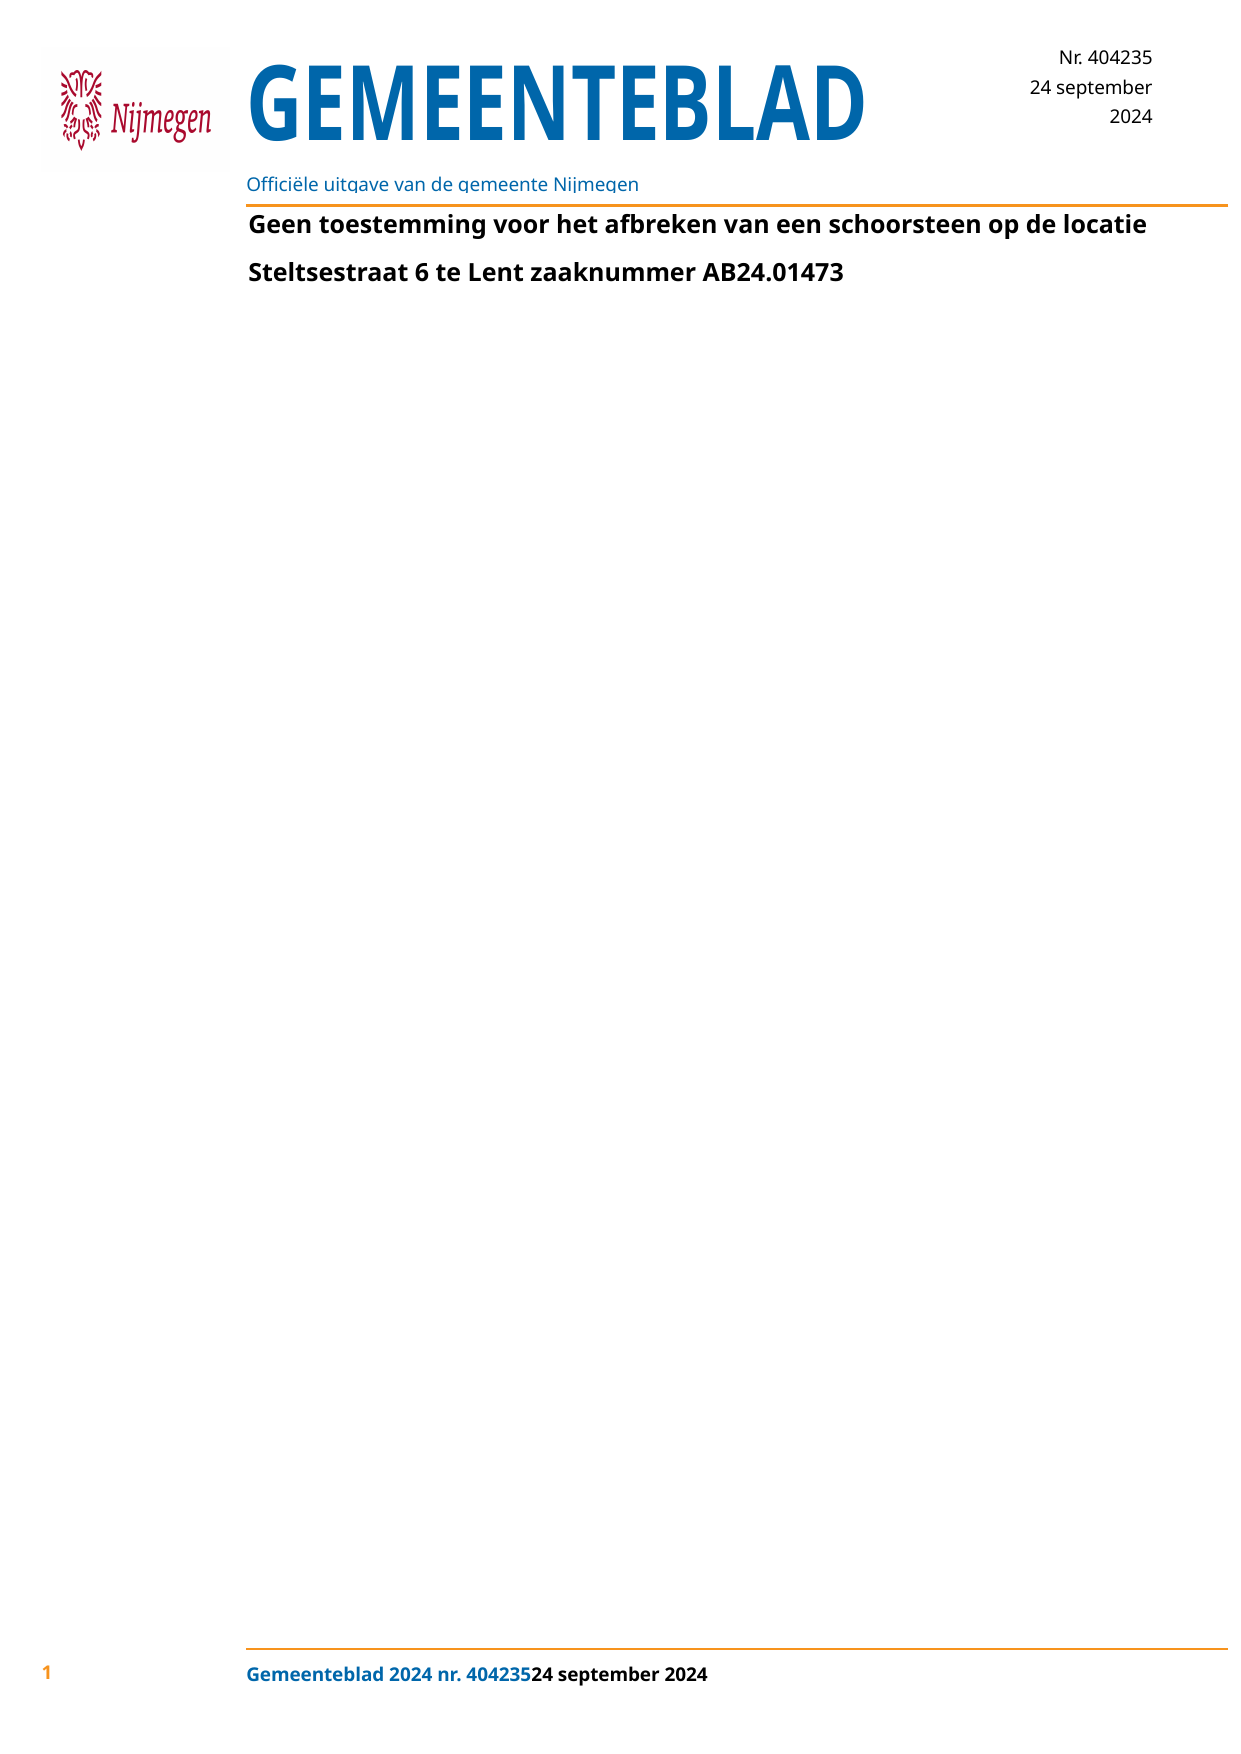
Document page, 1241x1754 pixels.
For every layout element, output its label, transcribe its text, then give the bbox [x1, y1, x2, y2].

text Geen toestemming voor het afbreken van een schoorsteen op de locatie Steltsestraat 6 te Lent zaaknummer AB24.01473 [248, 207, 1152, 288]
picture [41, 47, 231, 172]
